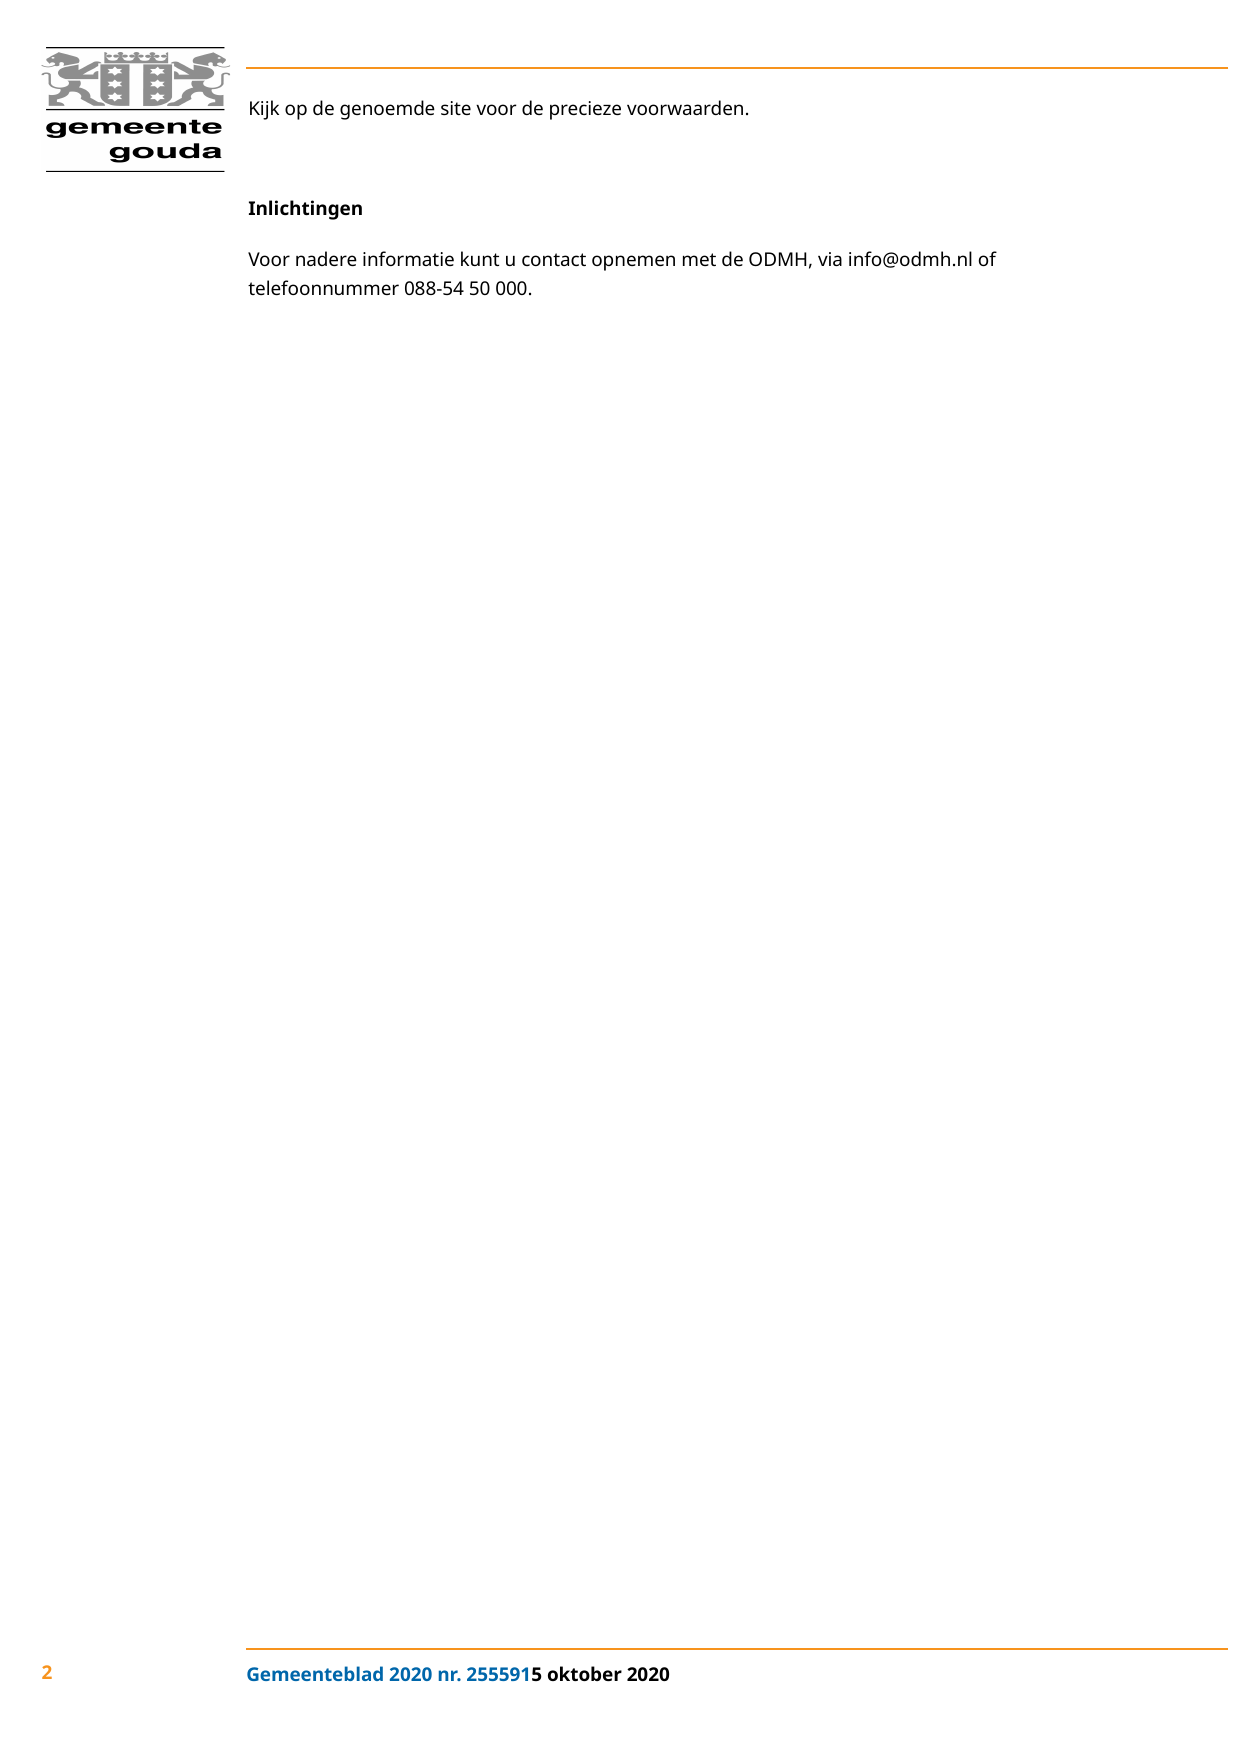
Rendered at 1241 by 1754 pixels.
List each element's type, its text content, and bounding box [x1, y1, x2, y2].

picture [41, 47, 231, 172]
text Voor nadere informatie kunt u contact opnemen met de ODMH, via info@odmh.nl of telefoonnummer 088-54 50 000. [248, 246, 1152, 301]
text Kijk op de genoemde site voor de precieze voorwaarden. [248, 95, 1152, 121]
text Inlichtingen [248, 196, 1152, 221]
